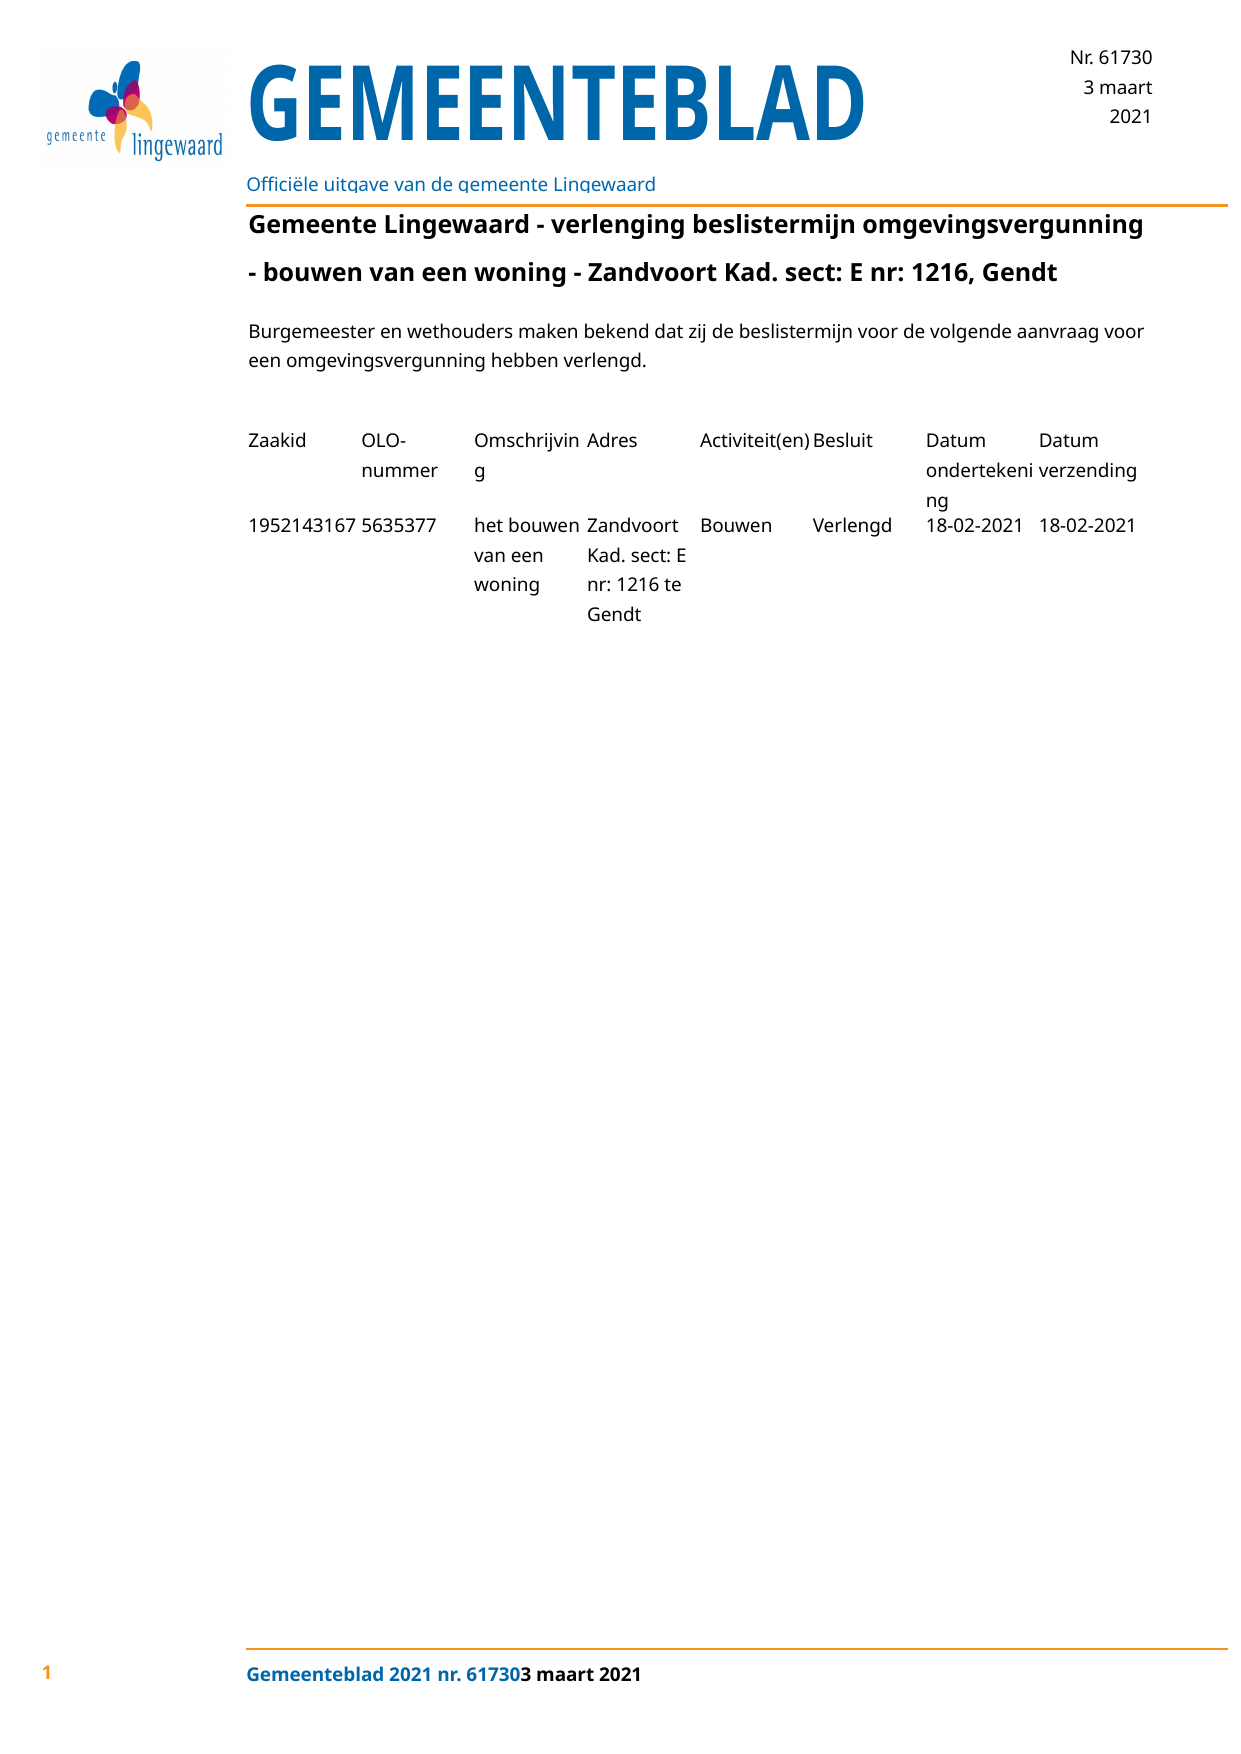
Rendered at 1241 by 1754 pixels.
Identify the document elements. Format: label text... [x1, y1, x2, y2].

table_cell Verlengd [813, 513, 926, 627]
table_cell het bouwen van een woning [474, 513, 587, 627]
table_header Datum verzending [1039, 428, 1152, 512]
table_cell Zandvoort Kad. sect: E nr: 1216 te Gendt [587, 513, 700, 627]
table_header Adres [587, 428, 700, 512]
table_header Besluit [813, 428, 926, 512]
table_header Datum ondertekening [926, 428, 1038, 512]
table_header Omschrijving [474, 428, 587, 512]
table_header Zaakid [248, 428, 361, 512]
table_cell 18-02-2021 [1039, 513, 1152, 627]
table_cell 5635377 [361, 513, 474, 627]
text Gemeente Lingewaard - verlenging beslistermijn omgevingsvergunning - bouwen van een woning - Zandvoort Kad. sect: E nr: 1216, Gendt [248, 207, 1152, 288]
table_cell 1952143167 [248, 513, 361, 627]
table_header OLO-nummer [361, 428, 474, 512]
table_header Activiteit(en) [700, 428, 813, 512]
table_cell 18-02-2021 [926, 513, 1038, 627]
text Burgemeester en wethouders maken bekend dat zij de beslistermijn voor de volgende aanvraag voor een omgevingsvergunning hebben verlengd. [248, 318, 1152, 373]
picture [41, 47, 231, 172]
table_cell Bouwen [700, 513, 813, 627]
